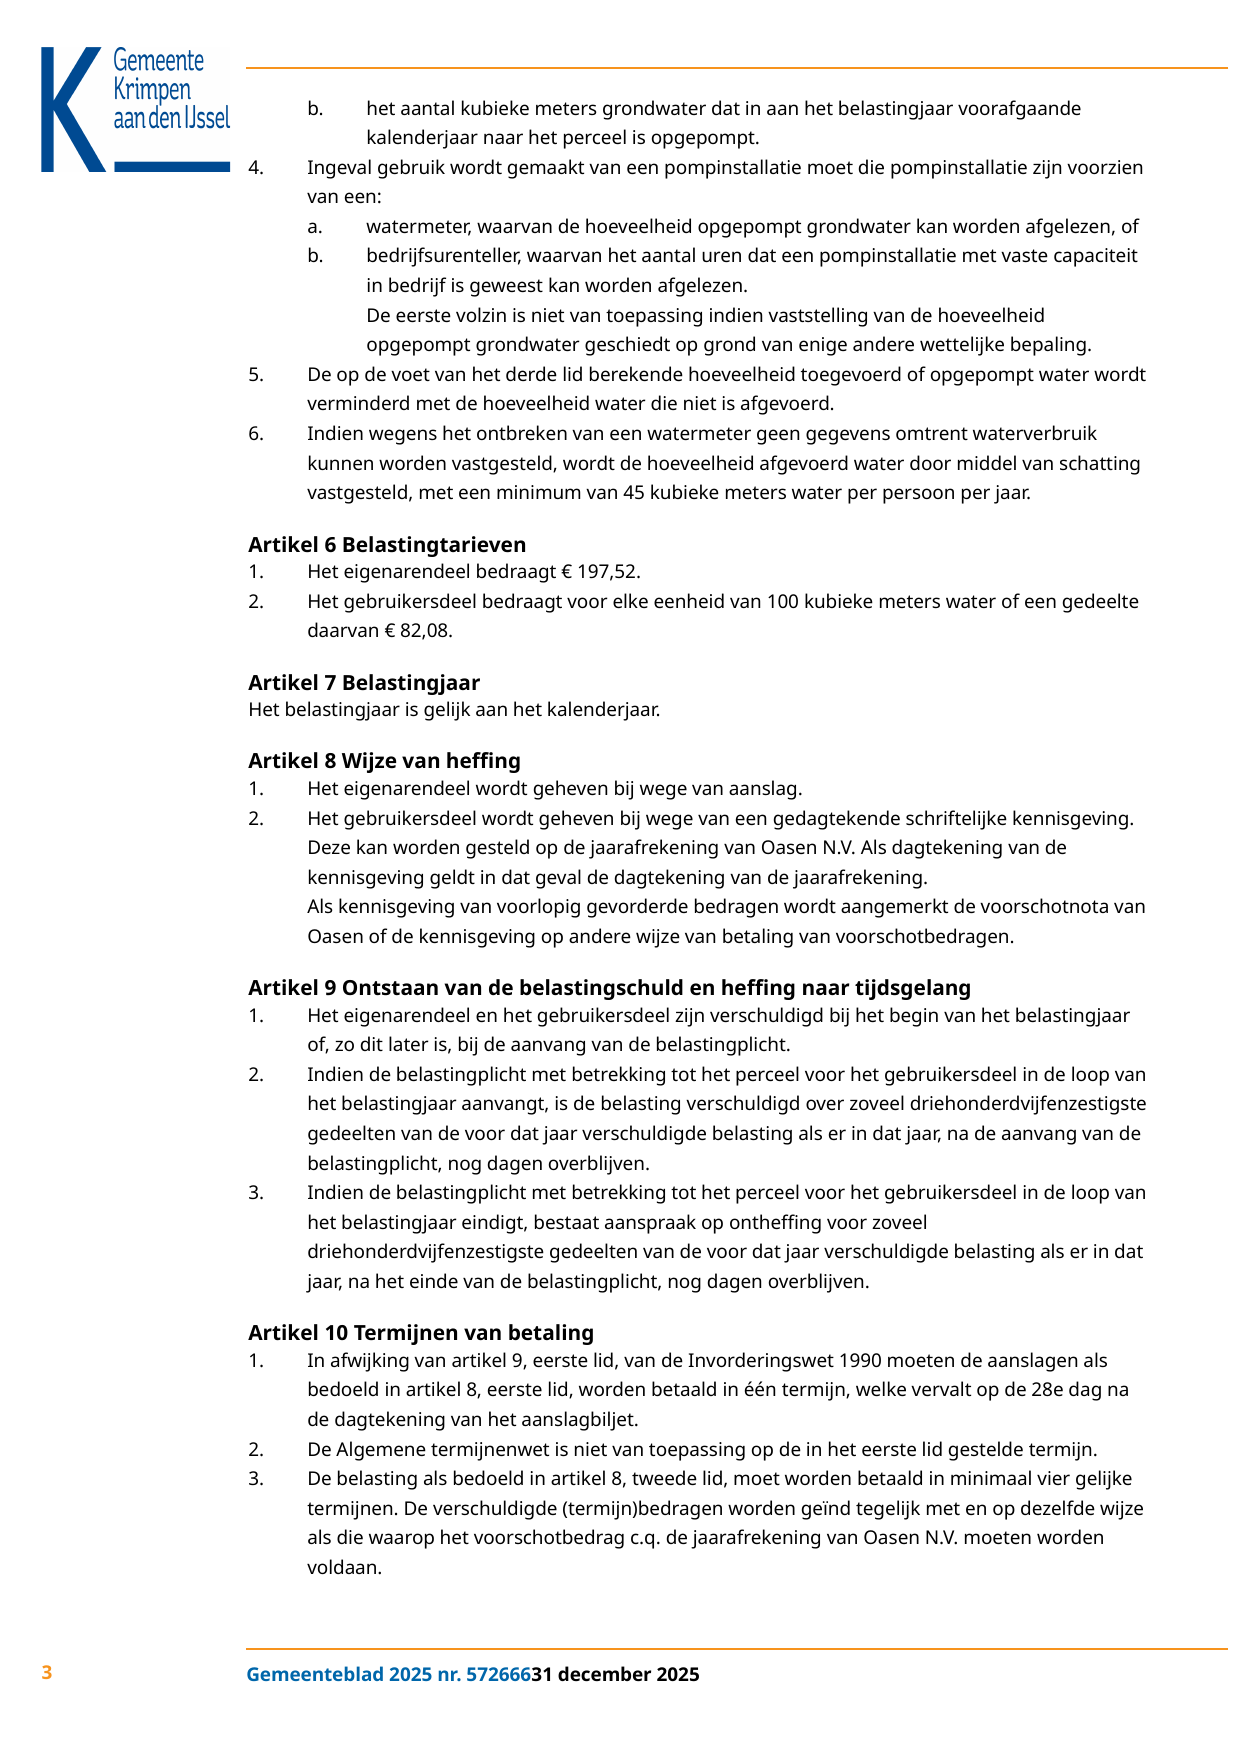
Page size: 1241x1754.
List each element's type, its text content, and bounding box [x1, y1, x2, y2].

text Het belastingjaar is gelijk aan het kalenderjaar. [248, 696, 1152, 722]
list De op de voet van het derde lid berekende hoeveelheid toegevoerd of opgepompt water wordt verminderd met de hoeveelheid water die niet is afgevoerd. [248, 361, 1152, 416]
list Het eigenarendeel en het gebruikersdeel zijn verschuldigd bij het begin van het belastingjaar of, zo dit later is, bij de aanvang van de belastingplicht. [248, 1002, 1152, 1057]
list het aantal kubieke meters grondwater dat in aan het belastingjaar voorafgaande kalenderjaar naar het perceel is opgepompt. [307, 95, 1152, 150]
list Het gebruikersdeel bedraagt voor elke eenheid van 100 kubieke meters water of een gedeelte daarvan € 82,08. [248, 588, 1152, 643]
list Indien de belastingplicht met betrekking tot het perceel voor het gebruikersdeel in de loop van het belastingjaar aanvangt, is de belasting verschuldigd over zoveel driehonderdvijfenzestigste gedeelten van de voor dat jaar verschuldigde belasting als er in dat jaar, na de aanvang van de belastingplicht, nog dagen overblijven. [248, 1061, 1152, 1176]
list De eerste volzin is niet van toepassing indien vaststelling van de hoeveelheid opgepompt grondwater geschiedt op grond van enige andere wettelijke bepaling. [307, 302, 1152, 357]
list Het eigenarendeel bedraagt € 197,52. [248, 558, 1152, 584]
text Artikel 6 Belastingtarieven [248, 530, 1152, 558]
text Artikel 9 Ontstaan van de belastingschuld en heffing naar tijdsgelang [248, 973, 1152, 1002]
text Artikel 8 Wijze van heffing [248, 747, 1152, 775]
list Het eigenarendeel wordt geheven bij wege van aanslag. [248, 775, 1152, 801]
list Het gebruikersdeel wordt geheven bij wege van een gedagtekende schriftelijke kennisgeving. Deze kan worden gesteld op de jaarafrekening van Oasen N.V. Als dagtekening van de kennisgeving geldt in dat geval de dagtekening van de jaarafrekening. [248, 805, 1152, 889]
text Artikel 10 Termijnen van betaling [248, 1318, 1152, 1347]
list Als kennisgeving van voorlopig gevorderde bedragen wordt aangemerkt de voorschotnota van Oasen of de kennisgeving op andere wijze van betaling van voorschotbedragen. [248, 893, 1152, 949]
list De Algemene termijnenwet is niet van toepassing op de in het eerste lid gestelde termijn. [248, 1436, 1152, 1461]
list Indien de belastingplicht met betrekking tot het perceel voor het gebruikersdeel in de loop van het belastingjaar eindigt, bestaat aanspraak op ontheffing voor zoveel driehonderdvijfenzestigste gedeelten van de voor dat jaar verschuldigde belasting als er in dat jaar, na het einde van de belastingplicht, nog dagen overblijven. [248, 1179, 1152, 1294]
list bedrijfsurenteller, waarvan het aantal uren dat een pompinstallatie met vaste capaciteit in bedrijf is geweest kan worden afgelezen. [307, 243, 1152, 298]
picture [41, 47, 231, 172]
list In afwijking van artikel 9, eerste lid, van de Invorderingswet 1990 moeten de aanslagen als bedoeld in artikel 8, eerste lid, worden betaald in één termijn, welke vervalt op de 28e dag na de dagtekening van het aanslagbiljet. [248, 1347, 1152, 1432]
list De belasting als bedoeld in artikel 8, tweede lid, moet worden betaald in minimaal vier gelijke termijnen. De verschuldigde (termijn)bedragen worden geïnd tegelijk met en op dezelfde wijze als die waarop het voorschotbedrag c.q. de jaarafrekening van Oasen N.V. moeten worden voldaan. [248, 1465, 1152, 1580]
text Artikel 7 Belastingjaar [248, 668, 1152, 696]
list Ingeval gebruik wordt gemaakt van een pompinstallatie moet die pompinstallatie zijn voorzien van een: [248, 154, 1152, 209]
list Indien wegens het ontbreken van een watermeter geen gegevens omtrent waterverbruik kunnen worden vastgesteld, wordt de hoeveelheid afgevoerd water door middel van schatting vastgesteld, met een minimum van 45 kubieke meters water per persoon per jaar. [248, 420, 1152, 505]
list watermeter, waarvan de hoeveelheid opgepompt grondwater kan worden afgelezen, of [307, 213, 1152, 239]
